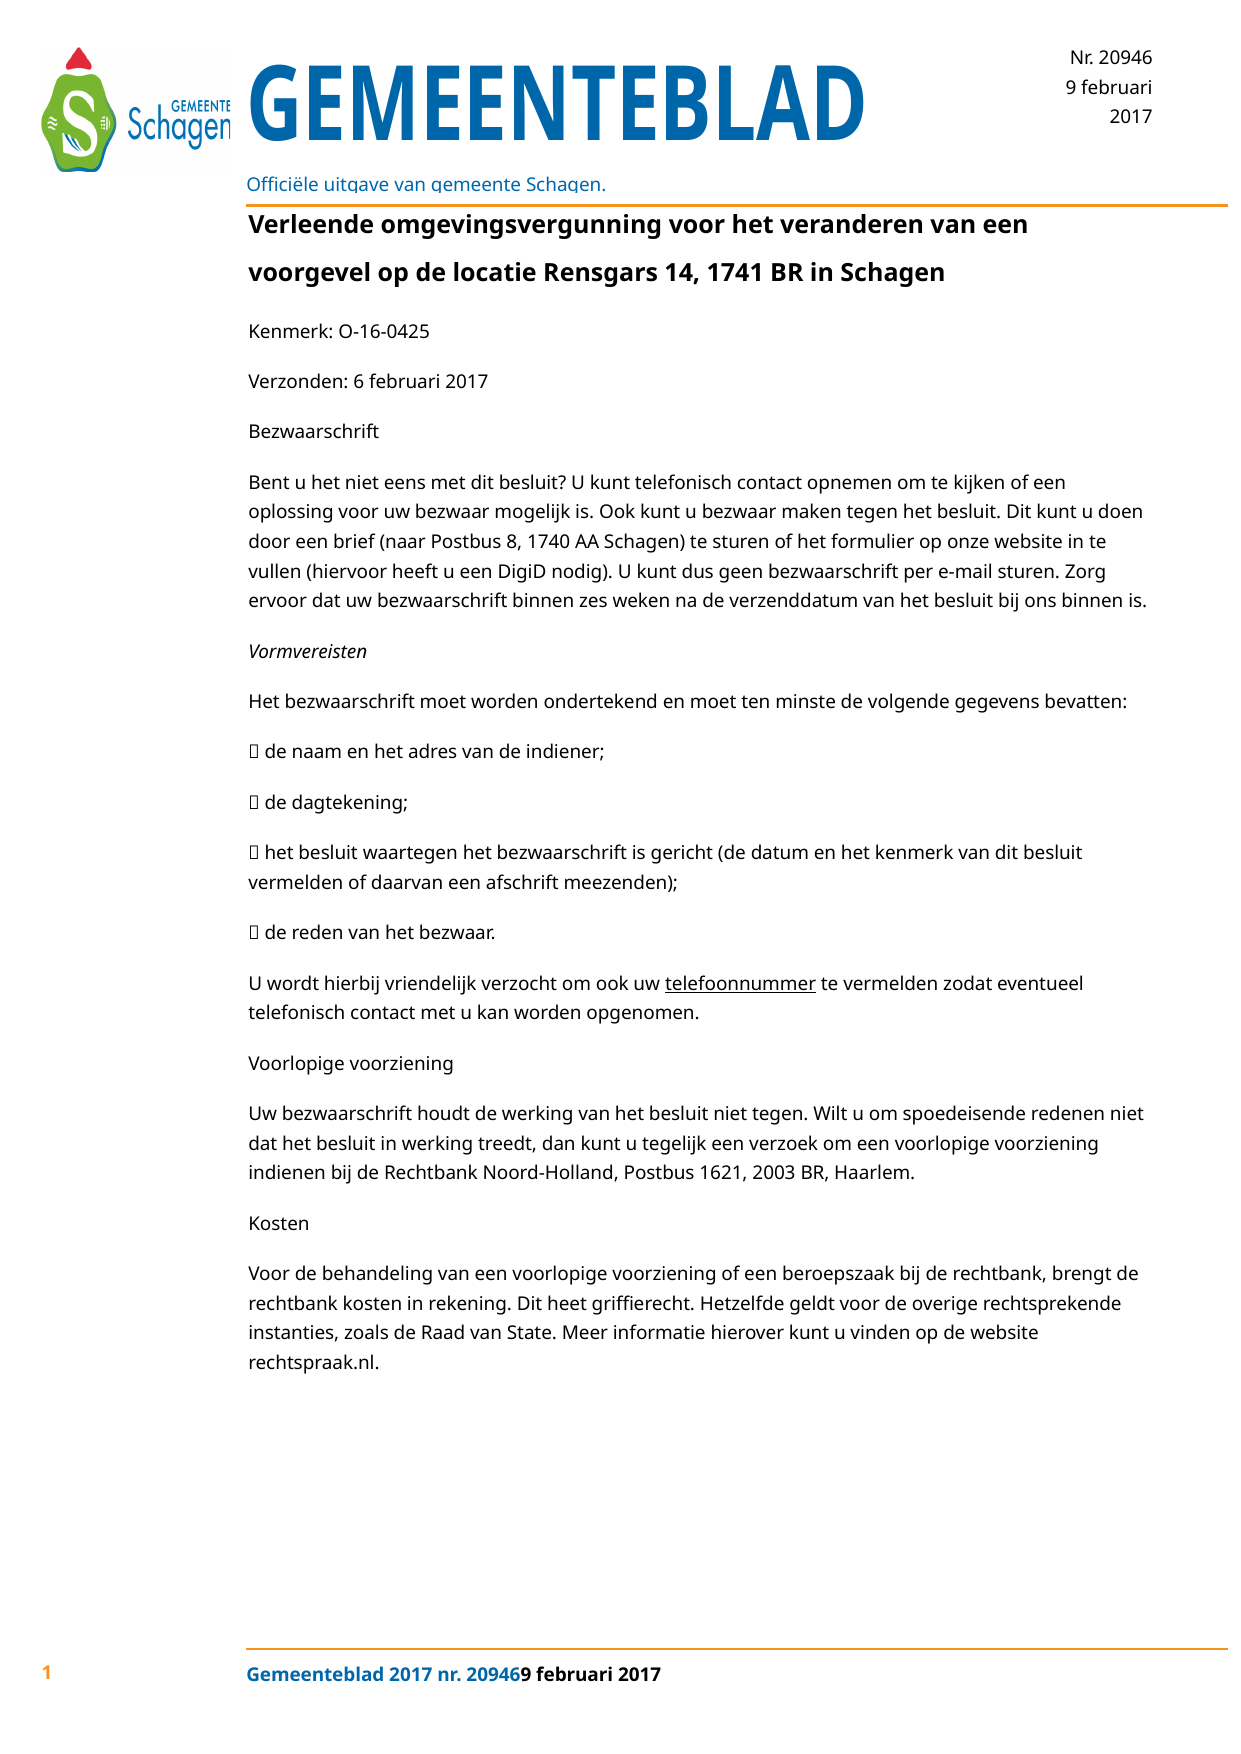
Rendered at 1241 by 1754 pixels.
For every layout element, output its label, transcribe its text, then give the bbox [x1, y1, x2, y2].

text Verzonden: 6 februari 2017 [248, 368, 1152, 394]
text Voor de behandeling van een voorlopige voorziening of een beroepszaak bij de rechtbank, brengt de rechtbank kosten in rekening. Dit heet griffierecht. Hetzelfde geldt voor de overige rechtsprekende instanties, zoals de Raad van State. Meer informatie hierover kunt u vinden op de website rechtspraak.nl. [248, 1260, 1152, 1375]
text Het bezwaarschrift moet worden ondertekend en moet ten minste de volgende gegevens bevatten: [248, 688, 1152, 714]
text Vormvereisten [248, 638, 1152, 664]
text Voorlopige voorziening [248, 1050, 1152, 1076]
text Bent u het niet eens met dit besluit? U kunt telefonisch contact opnemen om te kijken of een oplossing voor uw bezwaar mogelijk is. Ook kunt u bezwaar maken tegen het besluit. Dit kunt u doen door een brief (naar Postbus 8, 1740 AA Schagen) te sturen of het formulier op onze website in te vullen (hiervoor heeft u een DigiD nodig). U kunt dus geen bezwaarschrift per e-mail sturen. Zorg ervoor dat uw bezwaarschrift binnen zes weken na de verzenddatum van het besluit bij ons binnen is. [248, 469, 1152, 613]
text  de dagtekening; [248, 789, 1152, 815]
text  de reden van het bezwaar. [248, 919, 1152, 945]
text Kosten [248, 1210, 1152, 1236]
text  de naam en het adres van de indiener; [248, 739, 1152, 764]
text  het besluit waartegen het bezwaarschrift is gericht (de datum en het kenmerk van dit besluit vermelden of daarvan een afschrift meezenden); [248, 839, 1152, 895]
text Kenmerk: O-16-0425 [248, 318, 1152, 344]
text U wordt hierbij vriendelijk verzocht om ook uw telefoonnummer te vermelden zodat eventueel telefonisch contact met u kan worden opgenomen. [248, 970, 1152, 1025]
text Verleende omgevingsvergunning voor het veranderen van een voorgevel op de locatie Rensgars 14, 1741 BR in Schagen [248, 207, 1152, 288]
text Uw bezwaarschrift houdt de werking van het besluit niet tegen. Wilt u om spoedeisende redenen niet dat het besluit in werking treedt, dan kunt u tegelijk een verzoek om een voorlopige voorziening indienen bij de Rechtbank Noord-Holland, Postbus 1621, 2003 BR, Haarlem. [248, 1100, 1152, 1185]
text Bezwaarschrift [248, 419, 1152, 444]
picture [41, 47, 231, 172]
